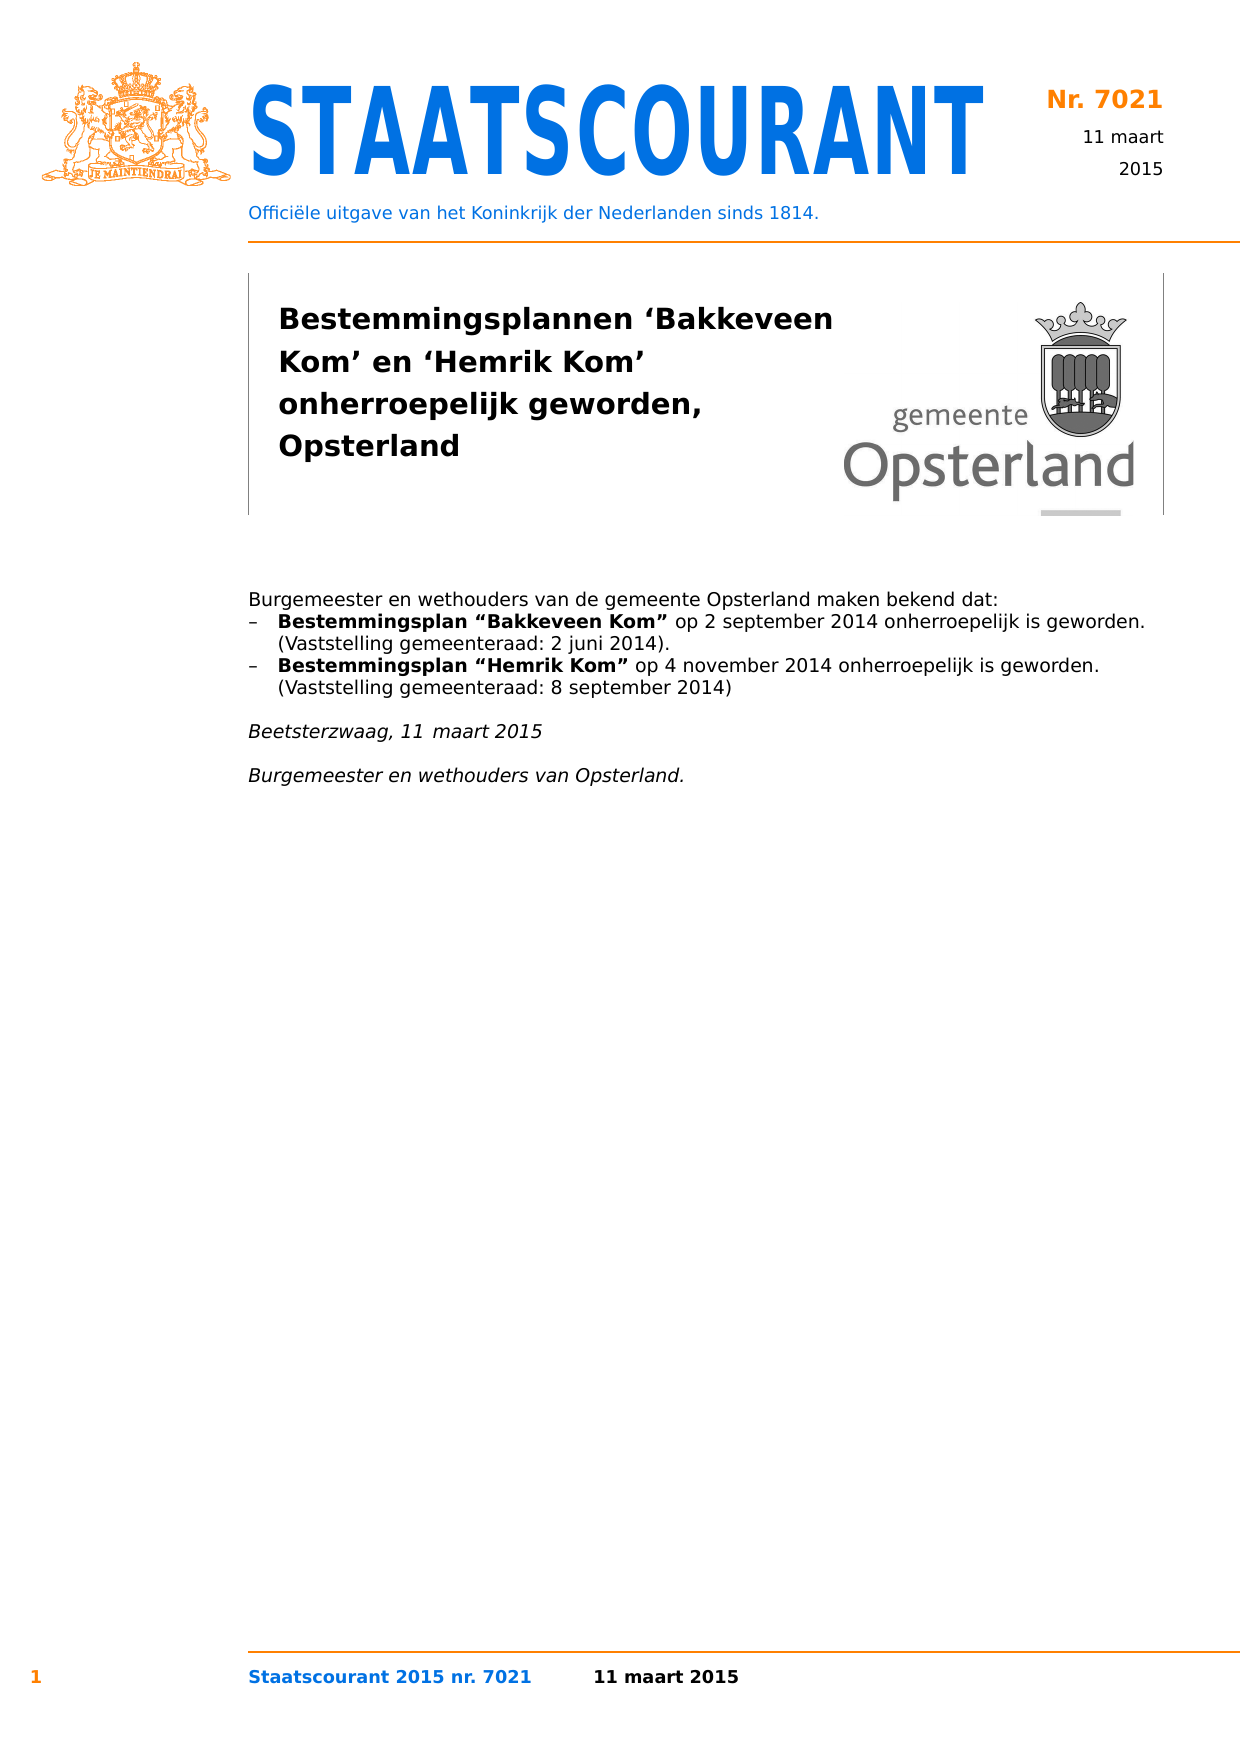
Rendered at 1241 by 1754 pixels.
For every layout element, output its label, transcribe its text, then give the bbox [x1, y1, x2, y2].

text Beetsterzwaag, 11 maart 2015 [248, 721, 1163, 743]
table_cell 11 maart [998, 121, 1240, 153]
picture [844, 302, 1134, 516]
text Burgemeester en wethouders van Opsterland. [248, 765, 1163, 787]
table_header STAATSCOURANT [248, 62, 998, 203]
table_header Nr. 7021 [998, 62, 1240, 121]
subtitle Bestemmingsplannen ‘Bakkeveen Kom’ en ‘Hemrik Kom’ onherroepelijk geworden, Opsterland [249, 273, 1163, 515]
text – Bestemmingsplan “Bakkeveen Kom” op 2 september 2014 onherroepelijk is geworden. (Vaststelling gemeenteraad: 2 juni 2014). [248, 611, 1163, 655]
table_header [25, 62, 248, 241]
text Burgemeester en wethouders van de gemeente Opsterland maken bekend dat: [248, 589, 1163, 611]
table_cell 2015 [998, 153, 1240, 203]
table_cell Officiële uitgave van het Koninkrijk der Nederlanden sinds 1814. [248, 203, 1240, 241]
text – Bestemmingsplan “Hemrik Kom” op 4 november 2014 onherroepelijk is geworden. (Vaststelling gemeenteraad: 8 september 2014) [248, 655, 1163, 699]
picture [41, 62, 231, 186]
